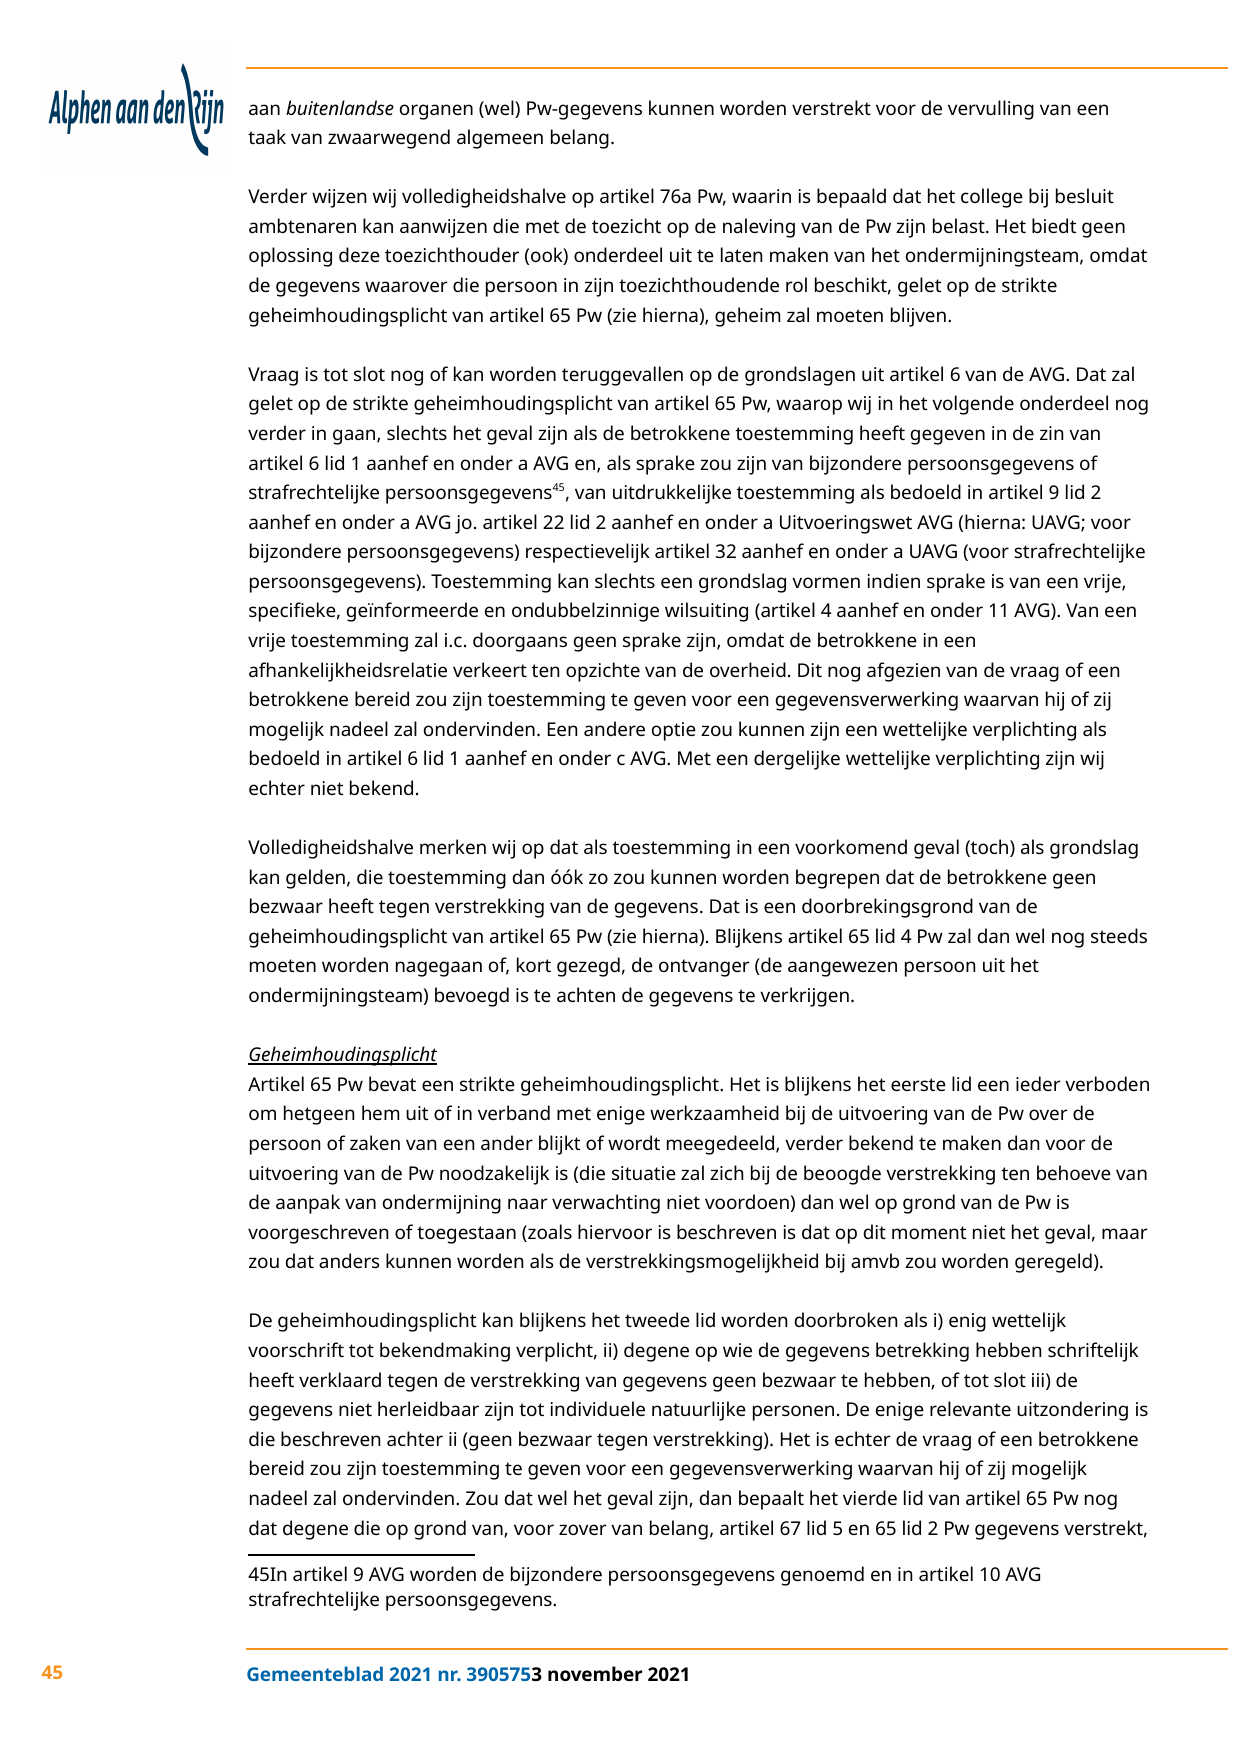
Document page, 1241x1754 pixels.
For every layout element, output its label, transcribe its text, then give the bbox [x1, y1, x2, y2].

text Artikel 65 Pw bevat een strikte geheimhoudingsplicht. Het is blijkens het eerste lid een ieder verboden om hetgeen hem uit of in verband met enige werkzaamheid bij de uitvoering van de Pw over de persoon of zaken van een ander blijkt of wordt meegedeeld, verder bekend te maken dan voor de uitvoering van de Pw noodzakelijk is (die situatie zal zich bij de beoogde verstrekking ten behoeve van de aanpak van ondermijning naar verwachting niet voordoen) dan wel op grond van de Pw is voorgeschreven of toegestaan (zoals hiervoor is beschreven is dat op dit moment niet het geval, maar zou dat anders kunnen worden als de verstrekkingsmogelijkheid bij amvb zou worden geregeld). [248, 1071, 1152, 1274]
text aan buitenlandse organen (wel) Pw-gegevens kunnen worden verstrekt voor de vervulling van een taak van zwaarwegend algemeen belang. [248, 95, 1152, 150]
text Verder wijzen wij volledigheidshalve op artikel 76a Pw, waarin is bepaald dat het college bij besluit ambtenaren kan aanwijzen die met de toezicht op de naleving van de Pw zijn belast. Het biedt geen oplossing deze toezichthouder (ook) onderdeel uit te laten maken van het ondermijningsteam, omdat de gegevens waarover die persoon in zijn toezichthoudende rol beschikt, gelet op de strikte geheimhoudingsplicht van artikel 65 Pw (zie hierna), geheim zal moeten blijven. [248, 183, 1152, 328]
picture [41, 47, 231, 172]
text Geheimhoudingsplicht [248, 1041, 1152, 1067]
text In artikel 9 AVG worden de bijzondere persoonsgegevens genoemd en in artikel 10 AVG strafrechtelijke persoonsgegevens. [248, 1561, 1152, 1612]
text Vraag is tot slot nog of kan worden teruggevallen op de grondslagen uit artikel 6 van de AVG. Dat zal gelet op de strikte geheimhoudingsplicht van artikel 65 Pw, waarop wij in het volgende onderdeel nog verder in gaan, slechts het geval zijn als de betrokkene toestemming heeft gegeven in de zin van artikel 6 lid 1 aanhef en onder a AVG en, als sprake zou zijn van bijzondere persoonsgegevens of strafrechtelijke persoonsgegevens, van uitdrukkelijke toestemming als bedoeld in artikel 9 lid 2 aanhef en onder a AVG jo. artikel 22 lid 2 aanhef en onder a Uitvoeringswet AVG (hierna: UAVG; voor bijzondere persoonsgegevens) respectievelijk artikel 32 aanhef en onder a UAVG (voor strafrechtelijke persoonsgegevens). Toestemming kan slechts een grondslag vormen indien sprake is van een vrije, specifieke, geïnformeerde en ondubbelzinnige wilsuiting (artikel 4 aanhef en onder 11 AVG). Van een vrije toestemming zal i.c. doorgaans geen sprake zijn, omdat de betrokkene in een afhankelijkheidsrelatie verkeert ten opzichte van de overheid. Dit nog afgezien van de vraag of een betrokkene bereid zou zijn toestemming te geven voor een gegevensverwerking waarvan hij of zij mogelijk nadeel zal ondervinden. Een andere optie zou kunnen zijn een wettelijke verplichting als bedoeld in artikel 6 lid 1 aanhef en onder c AVG. Met een dergelijke wettelijke verplichting zijn wij echter niet bekend. [248, 361, 1152, 801]
text Volledigheidshalve merken wij op dat als toestemming in een voorkomend geval (toch) als grondslag kan gelden, die toestemming dan óók zo zou kunnen worden begrepen dat de betrokkene geen bezwaar heeft tegen verstrekking van de gegevens. Dat is een doorbrekingsgrond van de geheimhoudingsplicht van artikel 65 Pw (zie hierna). Blijkens artikel 65 lid 4 Pw zal dan wel nog steeds moeten worden nagegaan of, kort gezegd, de ontvanger (de aangewezen persoon uit het ondermijningsteam) bevoegd is te achten de gegevens te verkrijgen. [248, 834, 1152, 1008]
text De geheimhoudingsplicht kan blijkens het tweede lid worden doorbroken als i) enig wettelijk voorschrift tot bekendmaking verplicht, ii) degene op wie de gegevens betrekking hebben schriftelijk heeft verklaard tegen de verstrekking van gegevens geen bezwaar te hebben, of tot slot iii) de gegevens niet herleidbaar zijn tot individuele natuurlijke personen. De enige relevante uitzondering is die beschreven achter ii (geen bezwaar tegen verstrekking). Het is echter de vraag of een betrokkene bereid zou zijn toestemming te geven voor een gegevensverwerking waarvan hij of zij mogelijk nadeel zal ondervinden. Zou dat wel het geval zijn, dan bepaalt het vierde lid van artikel 65 Pw nog dat degene die op grond van, voor zover van belang, artikel 67 lid 5 en 65 lid 2 Pw gegevens verstrekt, [248, 1308, 1152, 1541]
